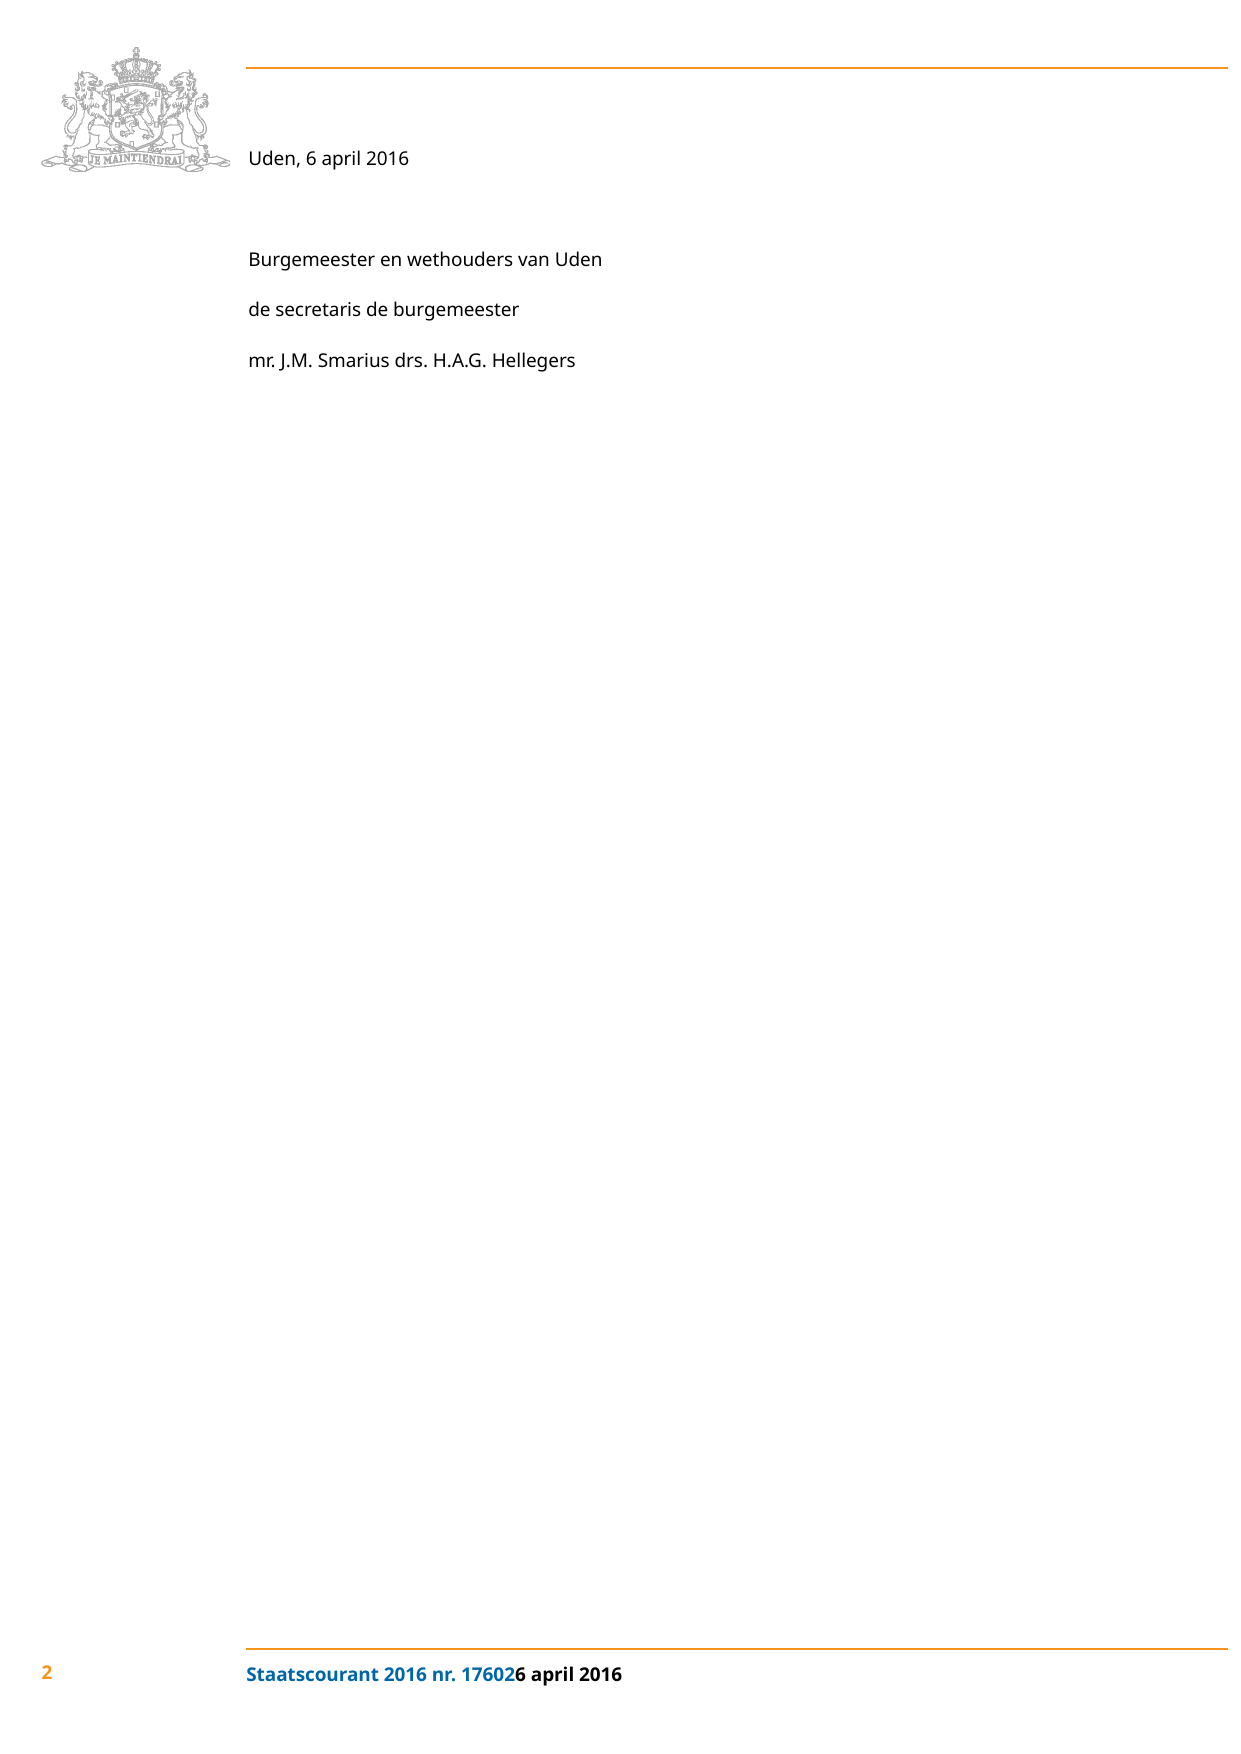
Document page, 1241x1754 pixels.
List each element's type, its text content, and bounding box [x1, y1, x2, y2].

text de secretaris de burgemeester [248, 296, 1152, 322]
text Uden, 6 april 2016 [248, 145, 1152, 171]
text mr. J.M. Smarius drs. H.A.G. Hellegers [248, 347, 1152, 373]
text Burgemeester en wethouders van Uden [248, 246, 1152, 272]
picture [41, 47, 231, 172]
